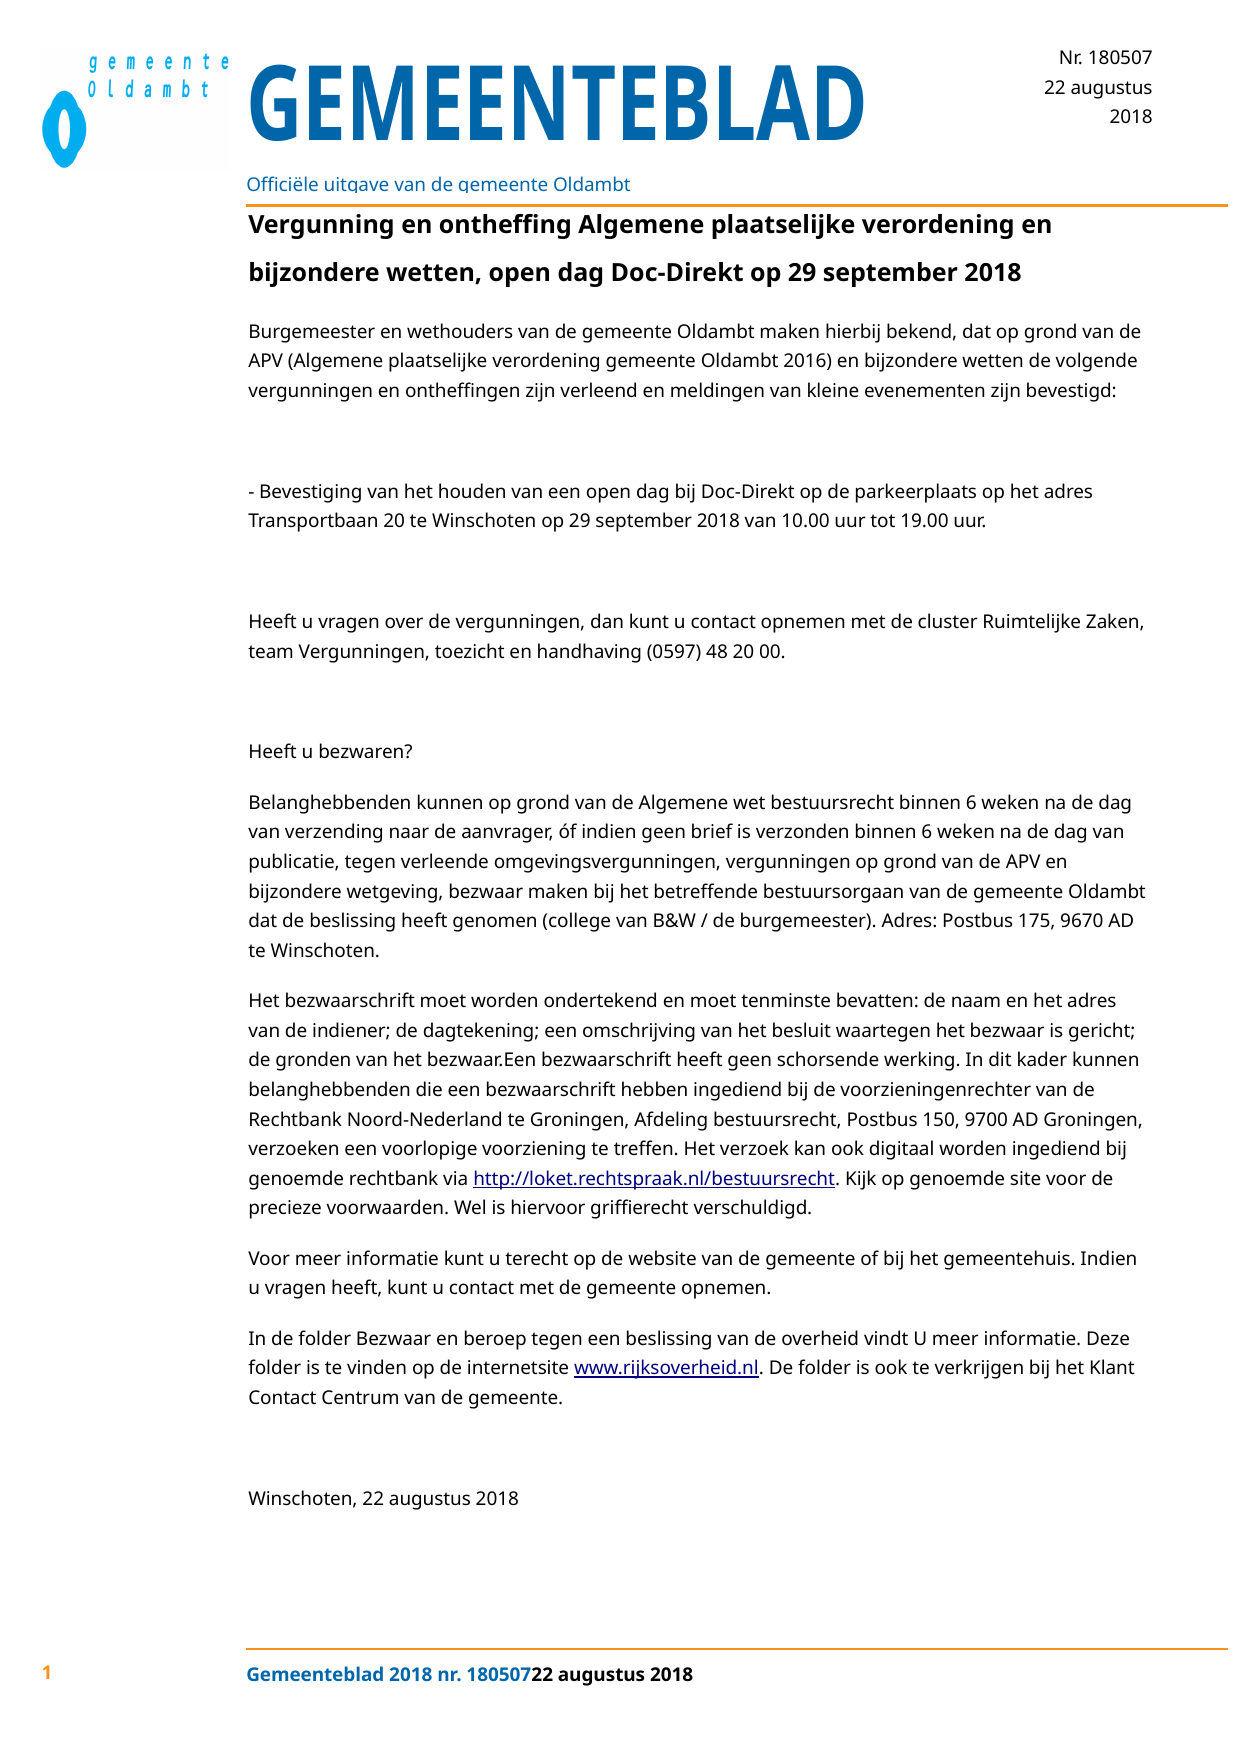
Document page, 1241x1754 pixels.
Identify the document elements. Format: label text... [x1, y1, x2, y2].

text Het bezwaarschrift moet worden ondertekend en moet tenminste bevatten: de naam en het adres van de indiener; de dagtekening; een omschrijving van het besluit waartegen het bezwaar is gericht; de gronden van het bezwaar.Een bezwaarschrift heeft geen schorsende werking. In dit kader kunnen belanghebbenden die een bezwaarschrift hebben ingediend bij de voorzieningenrechter van de Rechtbank Noord-Nederland te Groningen, Afdeling bestuursrecht, Postbus 150, 9700 AD Groningen, verzoeken een voorlopige voorziening te treffen. Het verzoek kan ook digitaal worden ingediend bij genoemde rechtbank via http://loket.rechtspraak.nl/bestuursrecht. Kijk op genoemde site voor de precieze voorwaarden. Wel is hiervoor griffierecht verschuldigd. [248, 987, 1152, 1220]
text Burgemeester en wethouders van de gemeente Oldambt maken hierbij bekend, dat op grond van de APV (Algemene plaatselijke verordening gemeente Oldambt 2016) en bijzondere wetten de volgende vergunningen en ontheffingen zijn verleend en meldingen van kleine evenementen zijn bevestigd: [248, 318, 1152, 403]
text In de folder Bezwaar en beroep tegen een beslissing van de overheid vindt U meer informatie. Deze folder is te vinden op de internetsite www.rijksoverheid.nl. De folder is ook te verkrijgen bij het Klant Contact Centrum van de gemeente. [248, 1325, 1152, 1410]
text Belanghebbenden kunnen op grond van de Algemene wet bestuursrecht binnen 6 weken na de dag van verzending naar de aanvrager, óf indien geen brief is verzonden binnen 6 weken na de dag van publicatie, tegen verleende omgevingsvergunningen, vergunningen op grond van de APV en bijzondere wetgeving, bezwaar maken bij het betreffende bestuursorgaan van de gemeente Oldambt dat de beslissing heeft genomen (college van B&W / de burgemeester). Adres: Postbus 175, 9670 AD te Winschoten. [248, 789, 1152, 963]
picture [41, 47, 231, 172]
text - Bevestiging van het houden van een open dag bij Doc-Direkt op de parkeerplaats op het adres Transportbaan 20 te Winschoten op 29 september 2018 van 10.00 uur tot 19.00 uur. [248, 478, 1152, 533]
text Heeft u vragen over de vergunningen, dan kunt u contact opnemen met de cluster Ruimtelijke Zaken, team Vergunningen, toezicht en handhaving (0597) 48 20 00. [248, 608, 1152, 664]
text Voor meer informatie kunt u terecht op de website van de gemeente of bij het gemeentehuis. Indien u vragen heeft, kunt u contact met de gemeente opnemen. [248, 1245, 1152, 1300]
text Vergunning en ontheffing Algemene plaatselijke verordening en bijzondere wetten, open dag Doc-Direkt op 29 september 2018 [248, 207, 1152, 288]
text Winschoten, 22 augustus 2018 [248, 1485, 1152, 1511]
text Heeft u bezwaren? [248, 739, 1152, 764]
